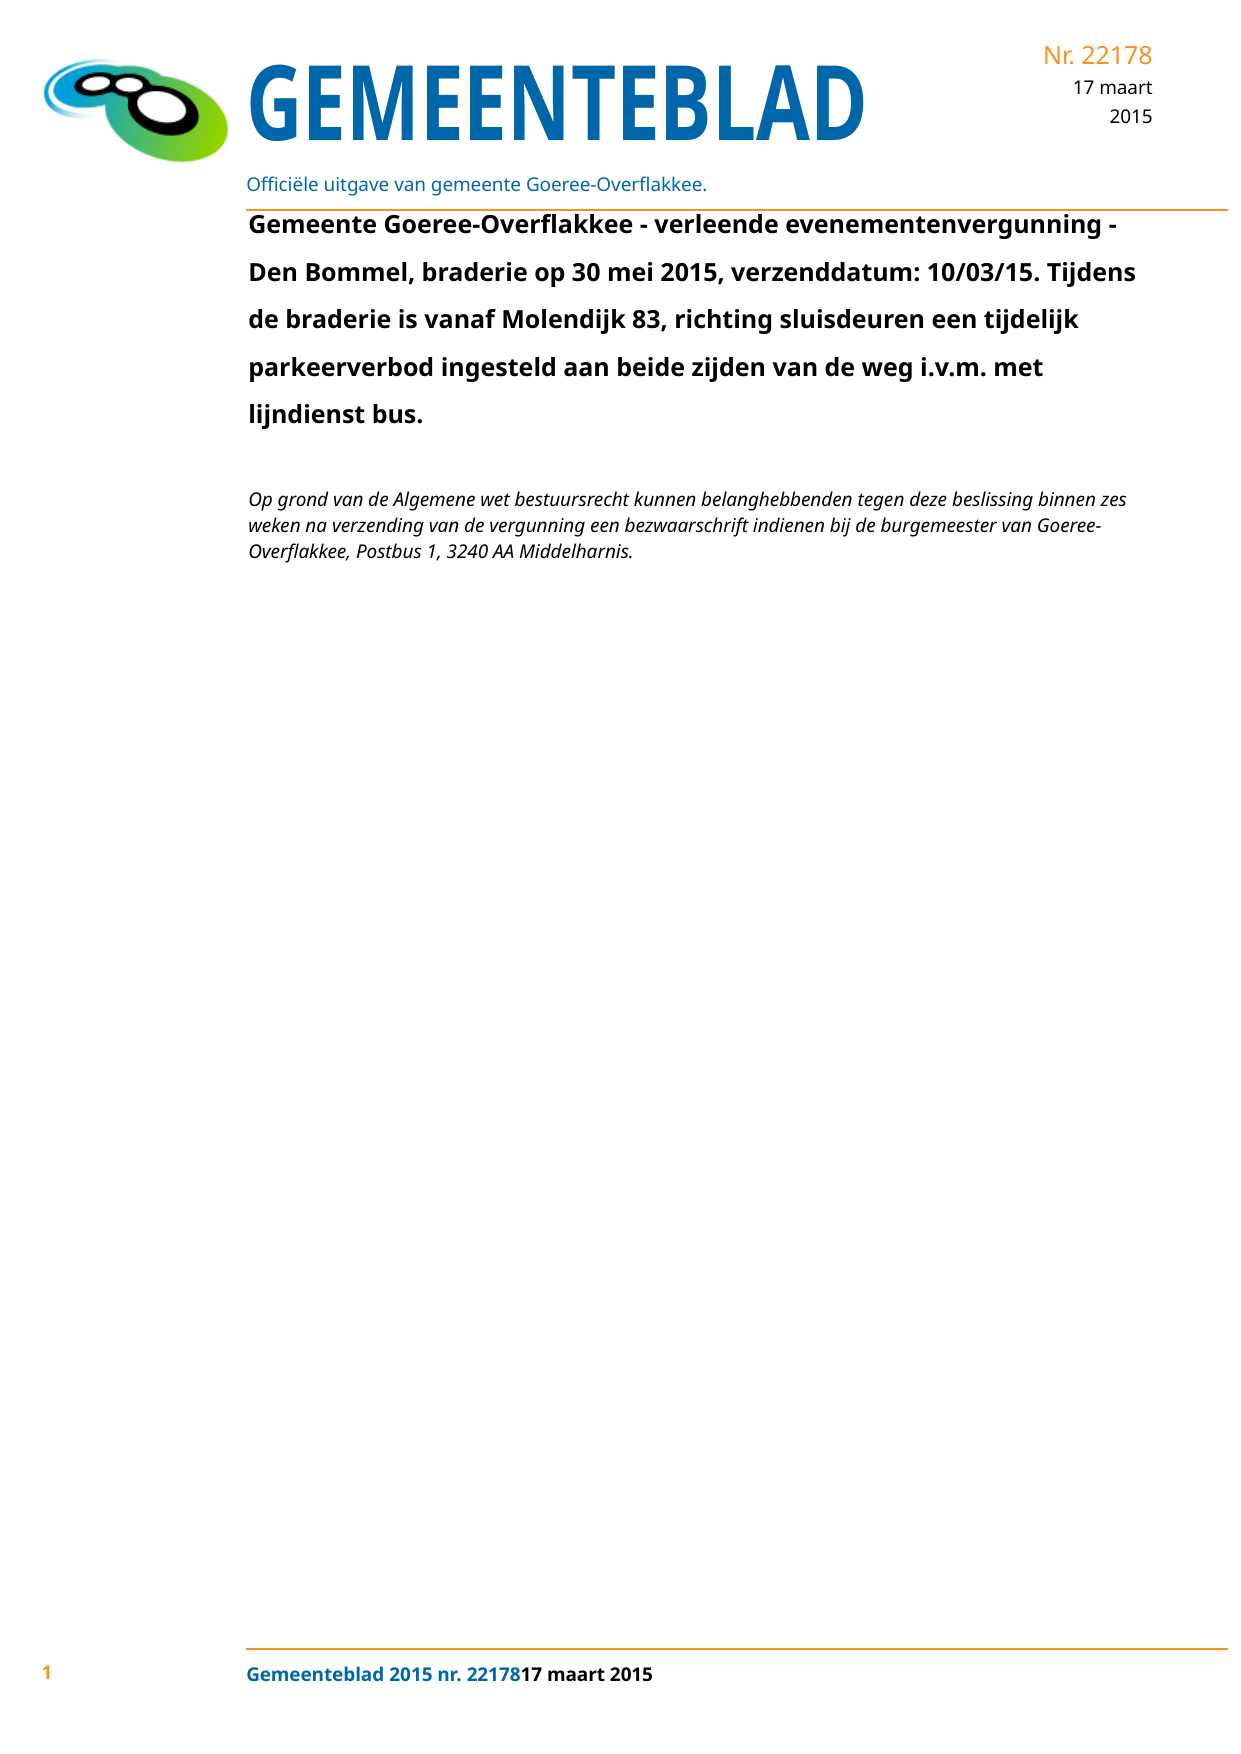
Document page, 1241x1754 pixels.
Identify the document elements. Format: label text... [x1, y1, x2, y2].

text Gemeente Goeree-Overflakkee - verleende evenementenvergunning - Den Bommel, braderie op 30 mei 2015, verzenddatum: 10/03/15. Tijdens de braderie is vanaf Molendijk 83, richting sluisdeuren een tijdelijk parkeerverbod ingesteld aan beide zijden van de weg i.v.m. met lijndienst bus. [248, 211, 1152, 431]
picture [41, 47, 231, 172]
text Op grond van de Algemene wet bestuursrecht kunnen belanghebbenden tegen deze beslissing binnen zes weken na verzending van de vergunning een bezwaarschrift indienen bij de burgemeester van Goeree-Overflakkee, Postbus 1, 3240 AA Middelharnis. [248, 486, 1152, 564]
